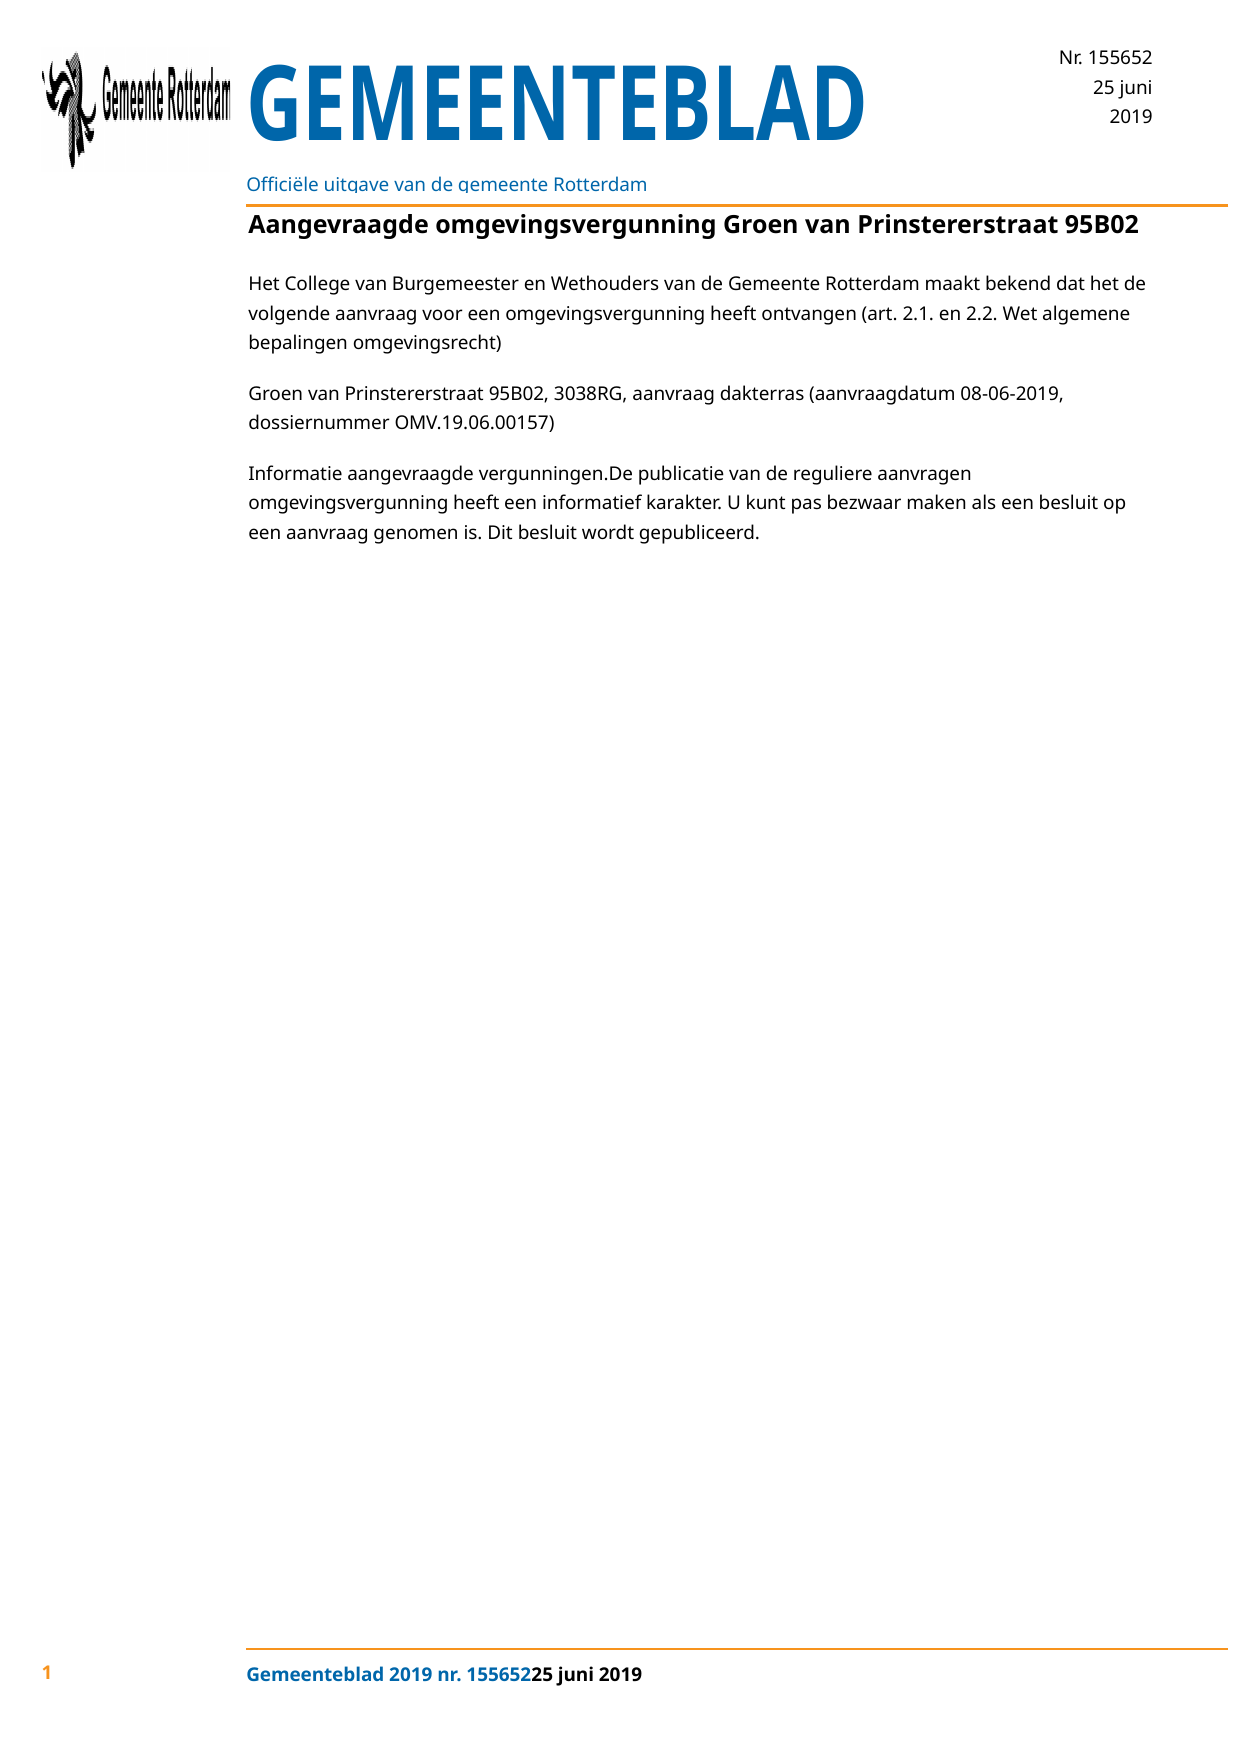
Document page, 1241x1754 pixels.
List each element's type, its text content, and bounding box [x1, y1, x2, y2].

picture [41, 47, 231, 172]
text Groen van Prinstererstraat 95B02, 3038RG, aanvraag dakterras (aanvraagdatum 08-06-2019, dossiernummer OMV.19.06.00157) [248, 380, 1152, 435]
text Het College van Burgemeester en Wethouders van de Gemeente Rotterdam maakt bekend dat het de volgende aanvraag voor een omgevingsvergunning heeft ontvangen (art. 2.1. en 2.2. Wet algemene bepalingen omgevingsrecht) [248, 270, 1152, 355]
text Aangevraagde omgevingsvergunning Groen van Prinstererstraat 95B02 [248, 207, 1152, 241]
text Informatie aangevraagde vergunningen.De publicatie van de reguliere aanvragen omgevingsvergunning heeft een informatief karakter. U kunt pas bezwaar maken als een besluit op een aanvraag genomen is. Dit besluit wordt gepubliceerd. [248, 460, 1152, 545]
